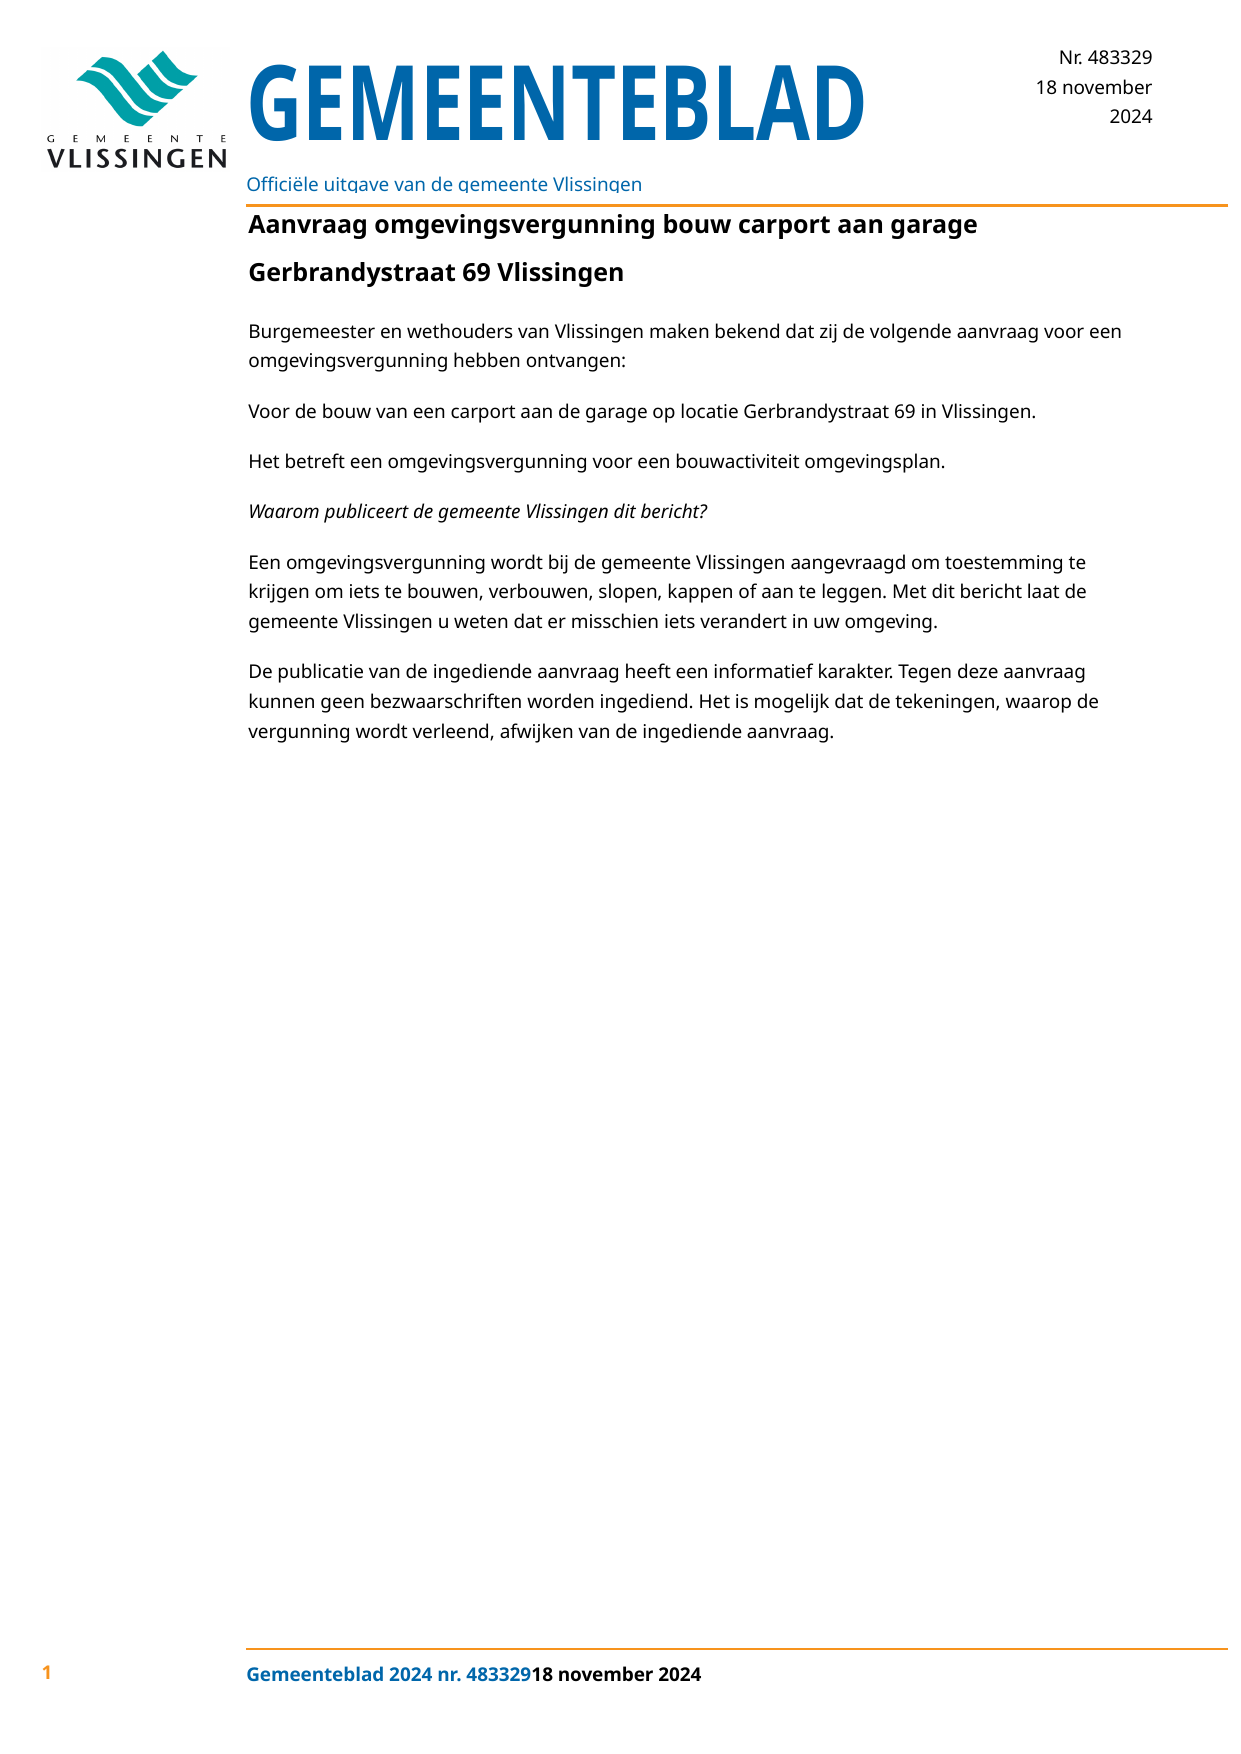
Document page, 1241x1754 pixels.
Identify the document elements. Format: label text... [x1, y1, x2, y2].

text Een omgevingsvergunning wordt bij de gemeente Vlissingen aangevraagd om toestemming te krijgen om iets te bouwen, verbouwen, slopen, kappen of aan te leggen. Met dit bericht laat de gemeente Vlissingen u weten dat er misschien iets verandert in uw omgeving. [248, 549, 1152, 634]
text Voor de bouw van een carport aan de garage op locatie Gerbrandystraat 69 in Vlissingen. [248, 398, 1152, 424]
text De publicatie van de ingediende aanvraag heeft een informatief karakter. Tegen deze aanvraag kunnen geen bezwaarschriften worden ingediend. Het is mogelijk dat de tekeningen, waarop de vergunning wordt verleend, afwijken van de ingediende aanvraag. [248, 659, 1152, 744]
text Burgemeester en wethouders van Vlissingen maken bekend dat zij de volgende aanvraag voor een omgevingsvergunning hebben ontvangen: [248, 318, 1152, 373]
text Het betreft een omgevingsvergunning voor een bouwactiviteit omgevingsplan. [248, 448, 1152, 474]
text Aanvraag omgevingsvergunning bouw carport aan garage Gerbrandystraat 69 Vlissingen [248, 207, 1152, 288]
picture [41, 47, 231, 172]
text Waarom publiceert de gemeente Vlissingen dit bericht? [248, 499, 1152, 524]
